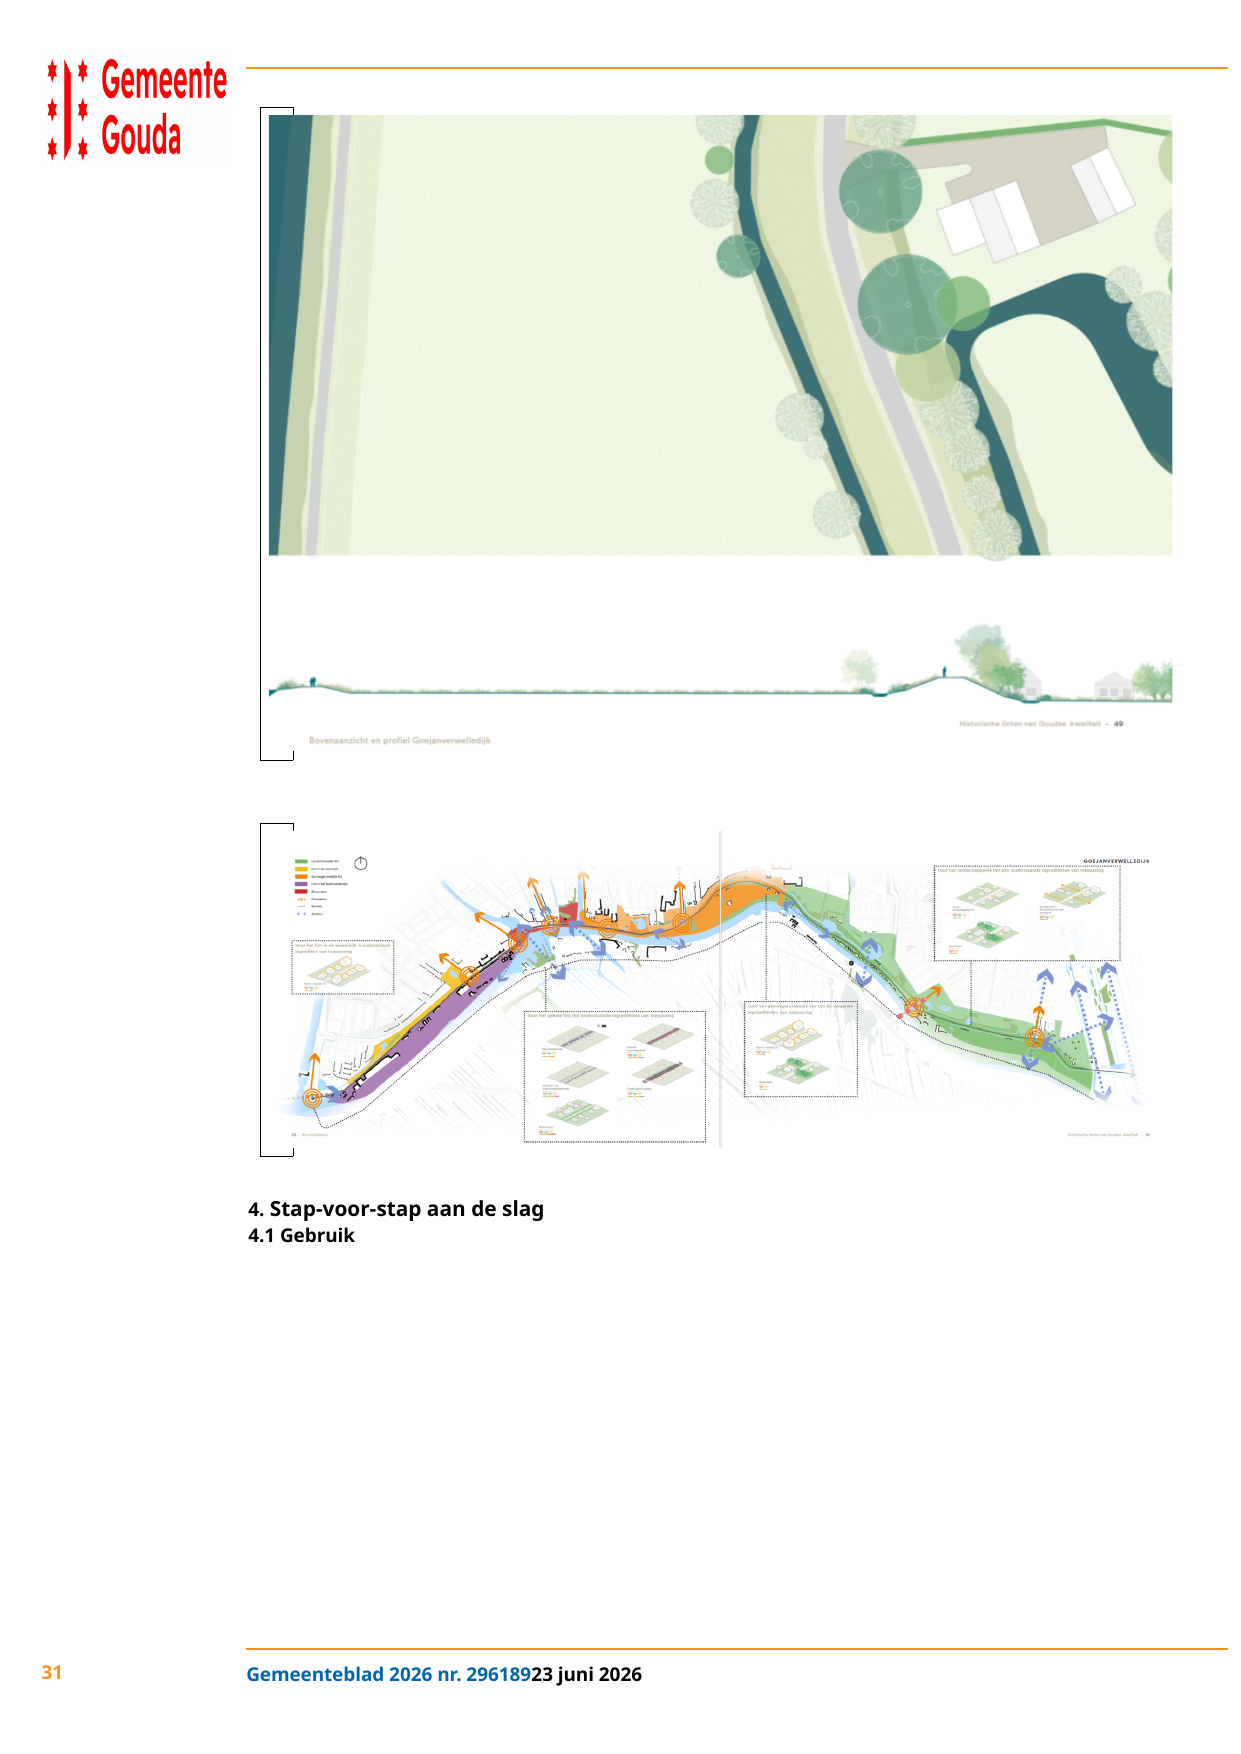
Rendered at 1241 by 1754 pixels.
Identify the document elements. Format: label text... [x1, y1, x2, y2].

text 4.1 Gebruik [248, 1222, 1152, 1248]
picture [41, 47, 231, 172]
picture [268, 831, 1173, 1148]
text 4. Stap-voor-stap aan de slag [248, 1194, 1152, 1222]
picture [268, 115, 1173, 751]
